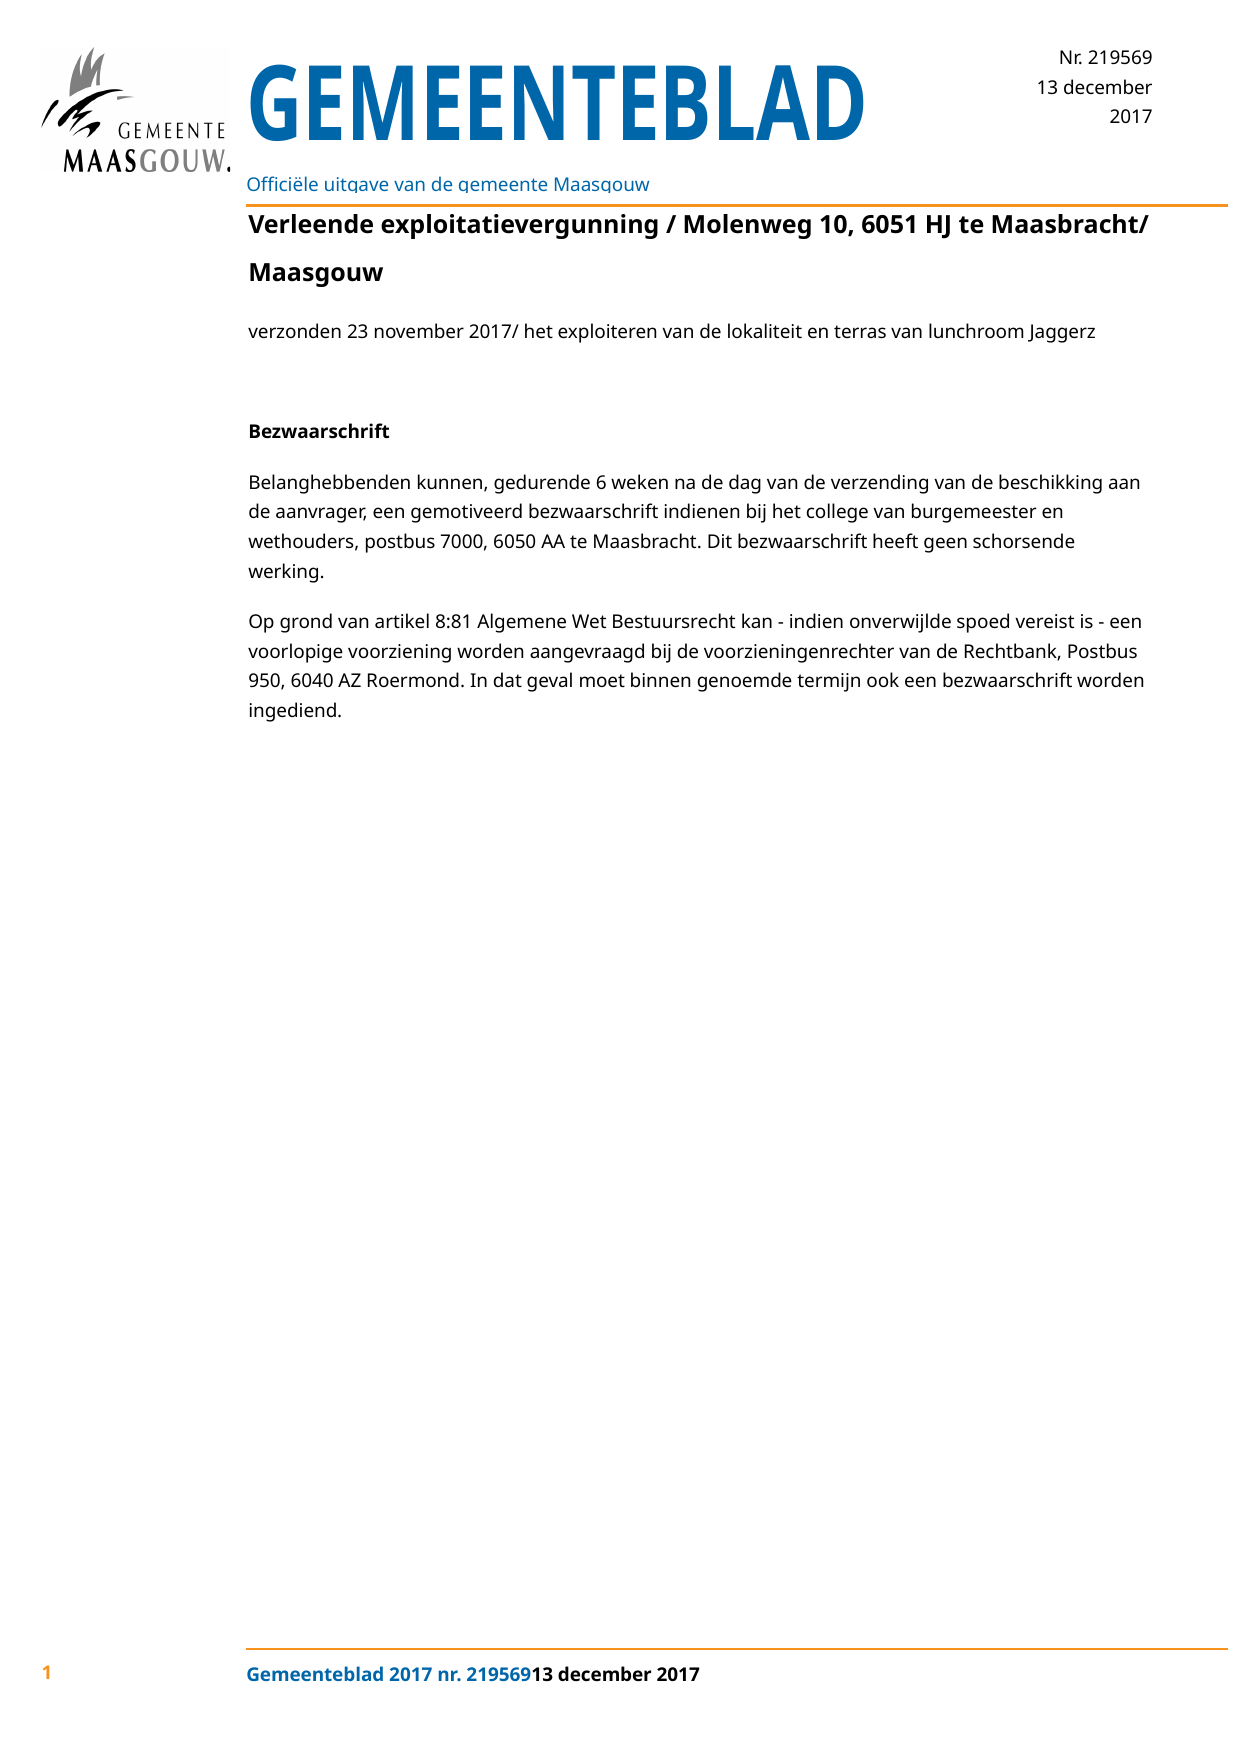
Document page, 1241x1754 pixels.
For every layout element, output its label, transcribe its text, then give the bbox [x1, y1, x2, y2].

text Belanghebbenden kunnen, gedurende 6 weken na de dag van de verzending van de beschikking aan de aanvrager, een gemotiveerd bezwaarschrift indienen bij het college van burgemeester en wethouders, postbus 7000, 6050 AA te Maasbracht. Dit bezwaarschrift heeft geen schorsende werking. [248, 469, 1152, 584]
picture [41, 47, 231, 172]
text Op grond van artikel 8:81 Algemene Wet Bestuursrecht kan - indien onverwijlde spoed vereist is - een voorlopige voorziening worden aangevraagd bij de voorzieningenrechter van de Rechtbank, Postbus 950, 6040 AZ Roermond. In dat geval moet binnen genoemde termijn ook een bezwaarschrift worden ingediend. [248, 608, 1152, 723]
text Bezwaarschrift [248, 419, 1152, 444]
text verzonden 23 november 2017/ het exploiteren van de lokaliteit en terras van lunchroom Jaggerz [248, 318, 1152, 344]
text Verleende exploitatievergunning / Molenweg 10, 6051 HJ te Maasbracht/ Maasgouw [248, 207, 1152, 288]
